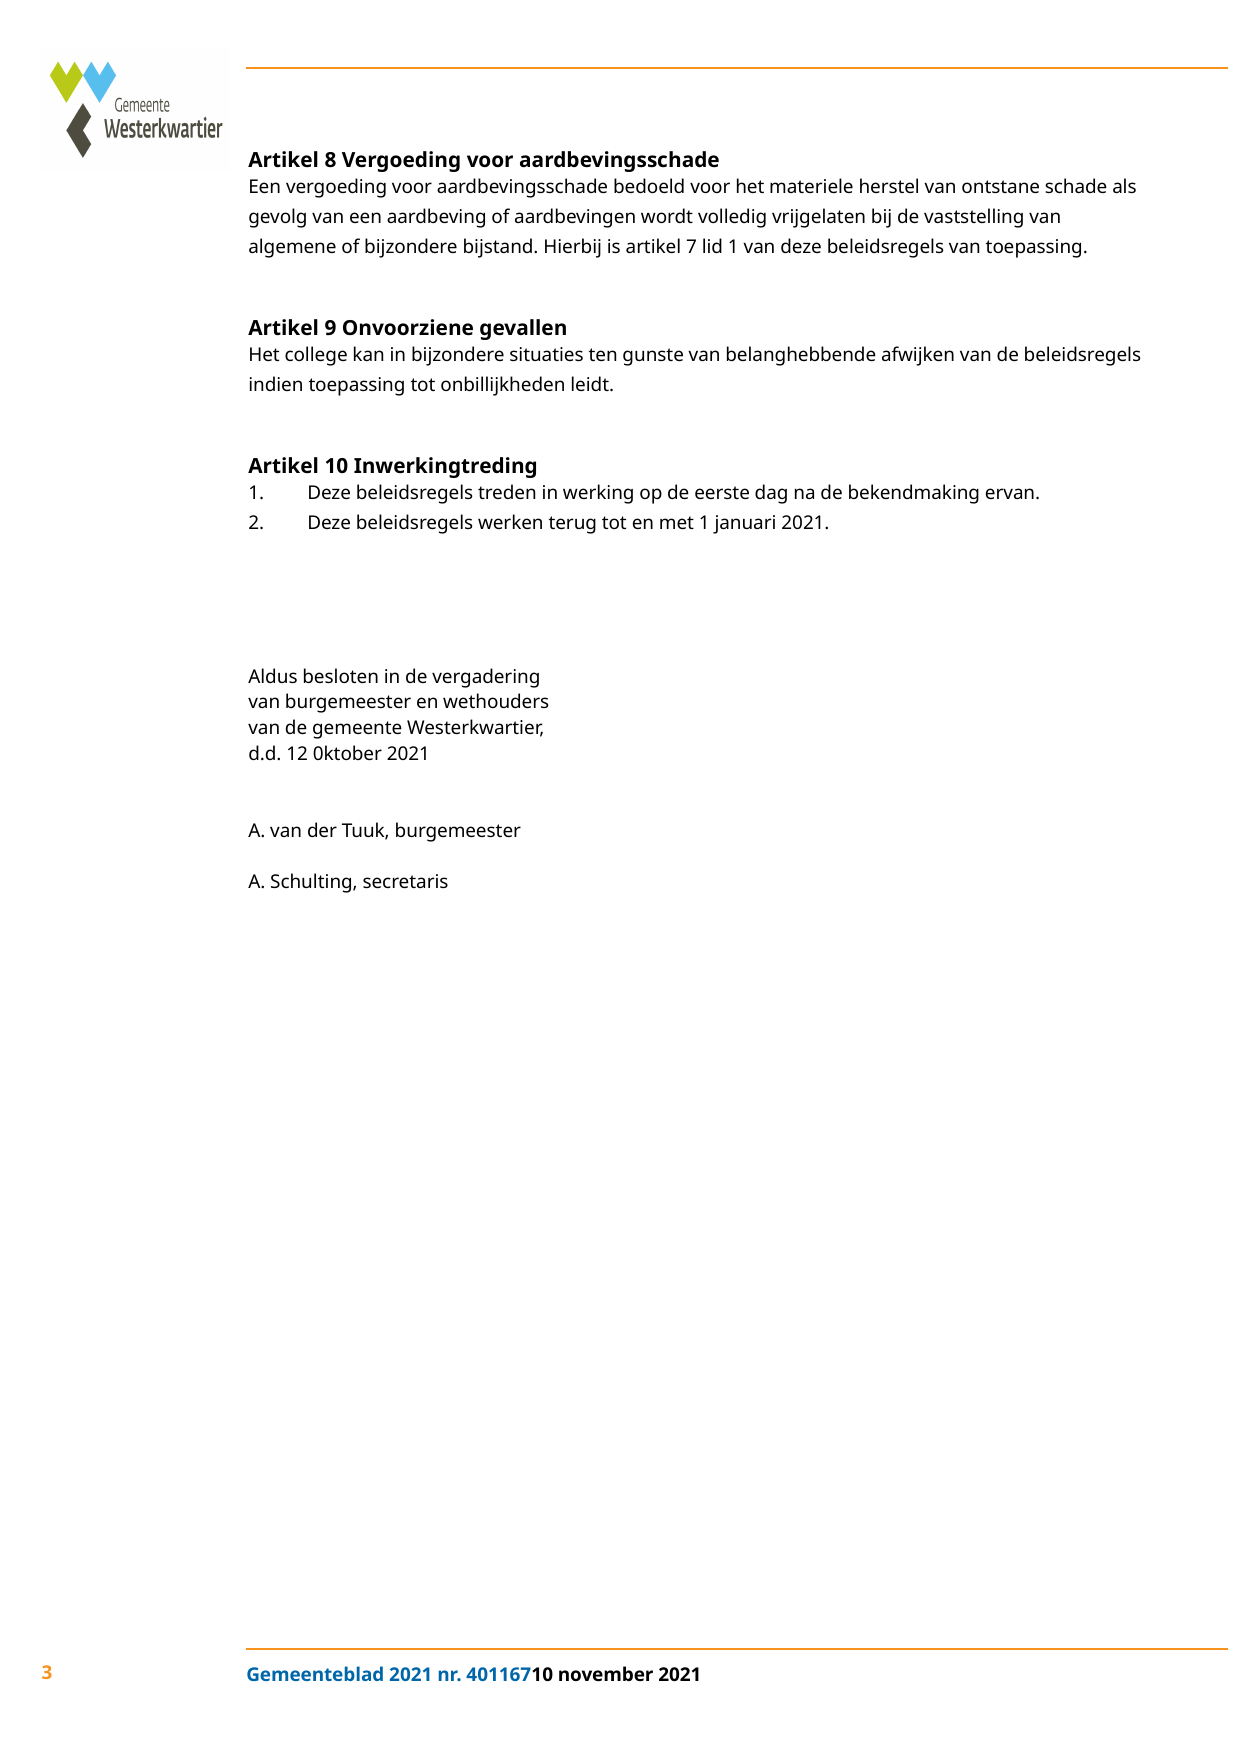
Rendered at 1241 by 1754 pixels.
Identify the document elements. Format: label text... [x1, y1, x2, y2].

text Aldus besloten in de vergadering [248, 663, 1152, 689]
text d.d. 12 0ktober 2021 [248, 740, 1152, 766]
text A. van der Tuuk, burgemeester [248, 817, 1152, 843]
text Een vergoeding voor aardbevingsschade bedoeld voor het materiele herstel van ontstane schade als gevolg van een aardbeving of aardbevingen wordt volledig vrijgelaten bij de vaststelling van algemene of bijzondere bijstand. Hierbij is artikel 7 lid 1 van deze beleidsregels van toepassing. [248, 174, 1152, 258]
list Deze beleidsregels werken terug tot en met 1 januari 2021. [248, 509, 1152, 534]
picture [41, 47, 231, 172]
text A. Schulting, secretaris [248, 869, 1152, 894]
text Artikel 10 Inwerkingtreding [248, 451, 1152, 479]
text van burgemeester en wethouders [248, 689, 1152, 714]
list Deze beleidsregels treden in werking op de eerste dag na de bekendmaking ervan. [248, 479, 1152, 505]
text Artikel 8 Vergoeding voor aardbevingsschade [248, 145, 1152, 174]
text Het college kan in bijzondere situaties ten gunste van belanghebbende afwijken van de beleidsregels indien toepassing tot onbillijkheden leidt. [248, 341, 1152, 397]
text Artikel 9 Onvoorziene gevallen [248, 313, 1152, 341]
text van de gemeente Westerkwartier, [248, 714, 1152, 740]
